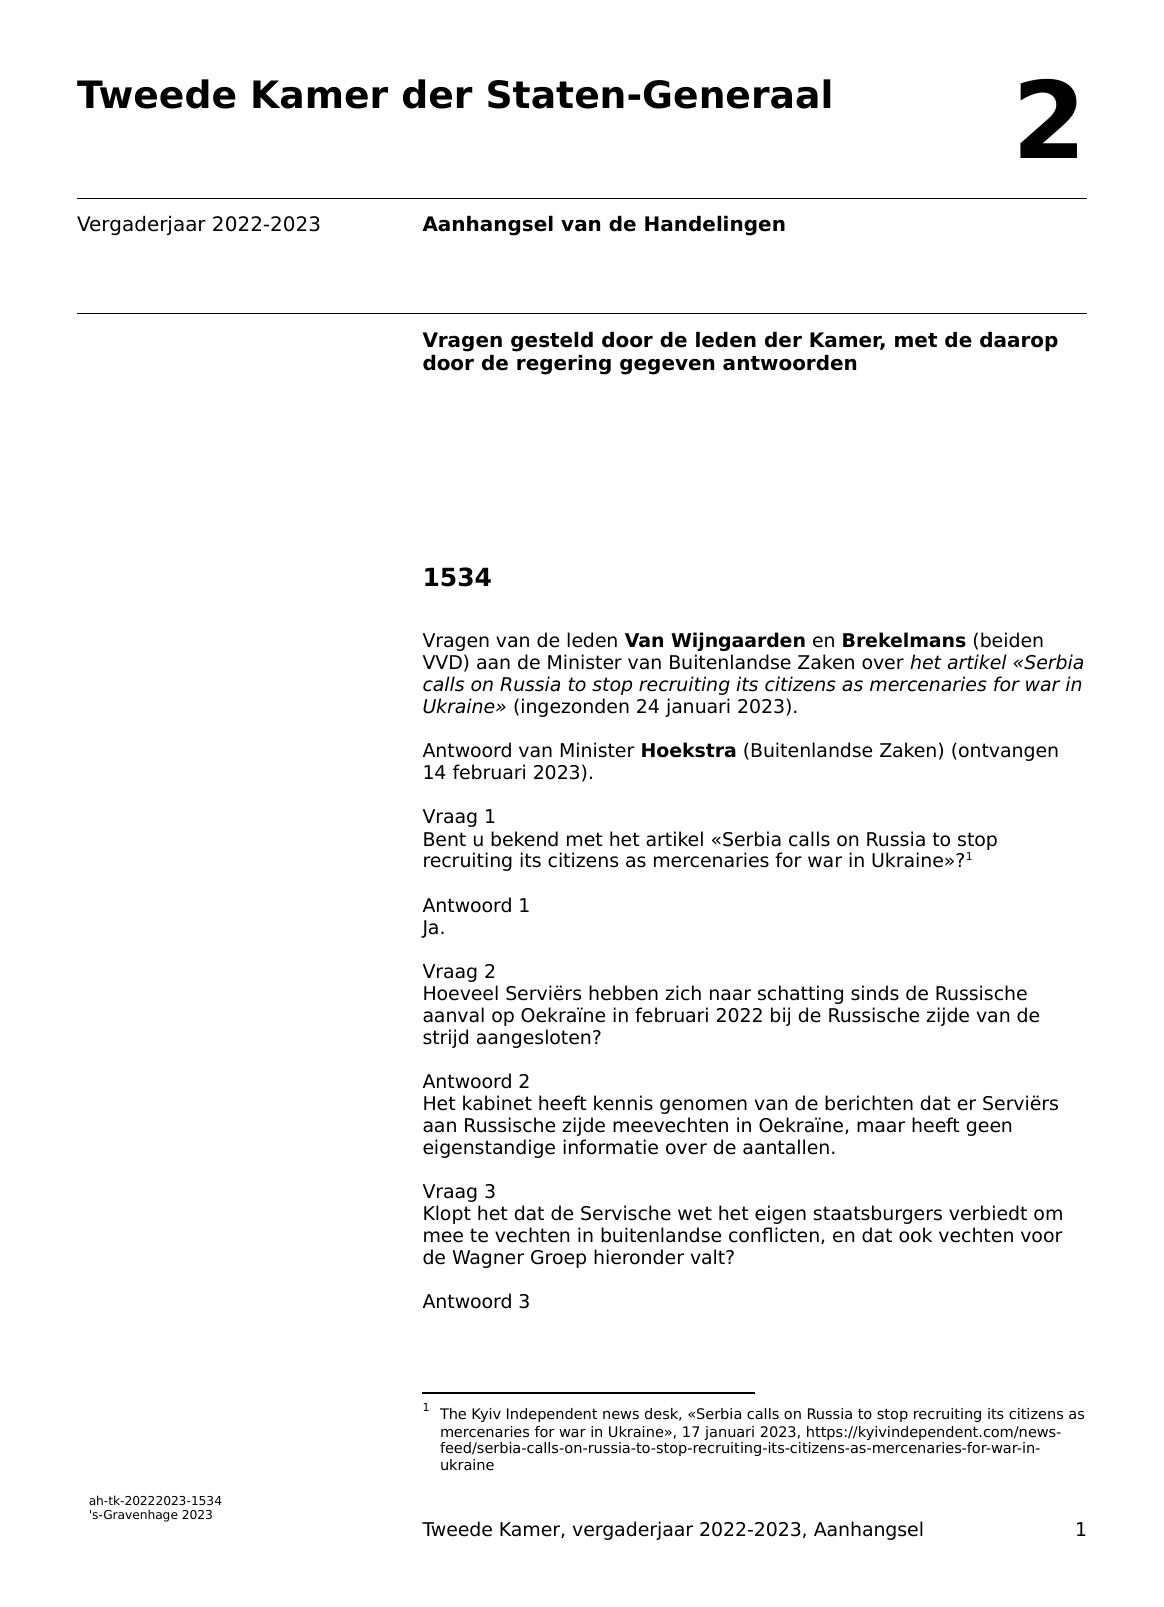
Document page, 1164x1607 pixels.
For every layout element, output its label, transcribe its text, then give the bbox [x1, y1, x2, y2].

text Ja. [422, 917, 1087, 938]
table_cell Vragen gesteld door de leden der Kamer, met de daarop door de regering gegeven antwoorden [422, 314, 1087, 375]
table_cell [77, 314, 422, 375]
text Antwoord van Minister Hoekstra (Buitenlandse Zaken) (ontvangen 14 februari 2023). [422, 740, 1087, 784]
text Antwoord 2 [422, 1071, 1087, 1093]
text Vraag 1 [422, 806, 1087, 828]
text Bent u bekend met het artikel «Serbia calls on Russia to stop recruiting its citizens as mercenaries for war in Ukraine»? [422, 828, 1087, 872]
table_header Tweede Kamer der Staten-Generaal [77, 59, 886, 198]
text ah-tk-20222023-1534 [88, 1494, 323, 1508]
text Antwoord 1 [422, 894, 1087, 917]
text Antwoord 3 [422, 1291, 1087, 1313]
table_header 2 [886, 59, 1087, 198]
text Het kabinet heeft kennis genomen van de berichten dat er Serviërs aan Russische zijde meevechten in Oekraïne, maar heeft geen eigenstandige informatie over de aantallen. [422, 1093, 1087, 1159]
text Vraag 3 [422, 1181, 1087, 1203]
text Vragen van de leden Van Wijngaarden en Brekelmans (beiden VVD) aan de Minister van Buitenlandse Zaken over het artikel «Serbia calls on Russia to stop recruiting its citizens as mercenaries for war in Ukraine» (ingezonden 24 januari 2023). [422, 630, 1087, 718]
text Vraag 2 [422, 961, 1087, 983]
text 1534 [422, 563, 1087, 592]
table_cell Aanhangsel van de Handelingen [422, 199, 1087, 313]
text The Kyiv Independent news desk, «Serbia calls on Russia to stop recruiting its citizens as mercenaries for war in Ukraine», 17 januari 2023, https://kyivindependent.com/news-feed/serbia-calls-on-russia-to-stop-recruiting-its-citizens-as-mercenaries-for-war-in-ukraine [422, 1402, 1087, 1474]
table_cell Vergaderjaar 2022-2023 [77, 199, 422, 313]
text 's-Gravenhage 2023 [88, 1508, 323, 1522]
text Hoeveel Serviërs hebben zich naar schatting sinds de Russische aanval op Oekraïne in februari 2022 bij de Russische zijde van de strijd aangesloten? [422, 983, 1087, 1049]
text Klopt het dat de Servische wet het eigen staatsburgers verbiedt om mee te vechten in buitenlandse conflicten, en dat ook vechten voor de Wagner Groep hieronder valt? [422, 1203, 1087, 1269]
